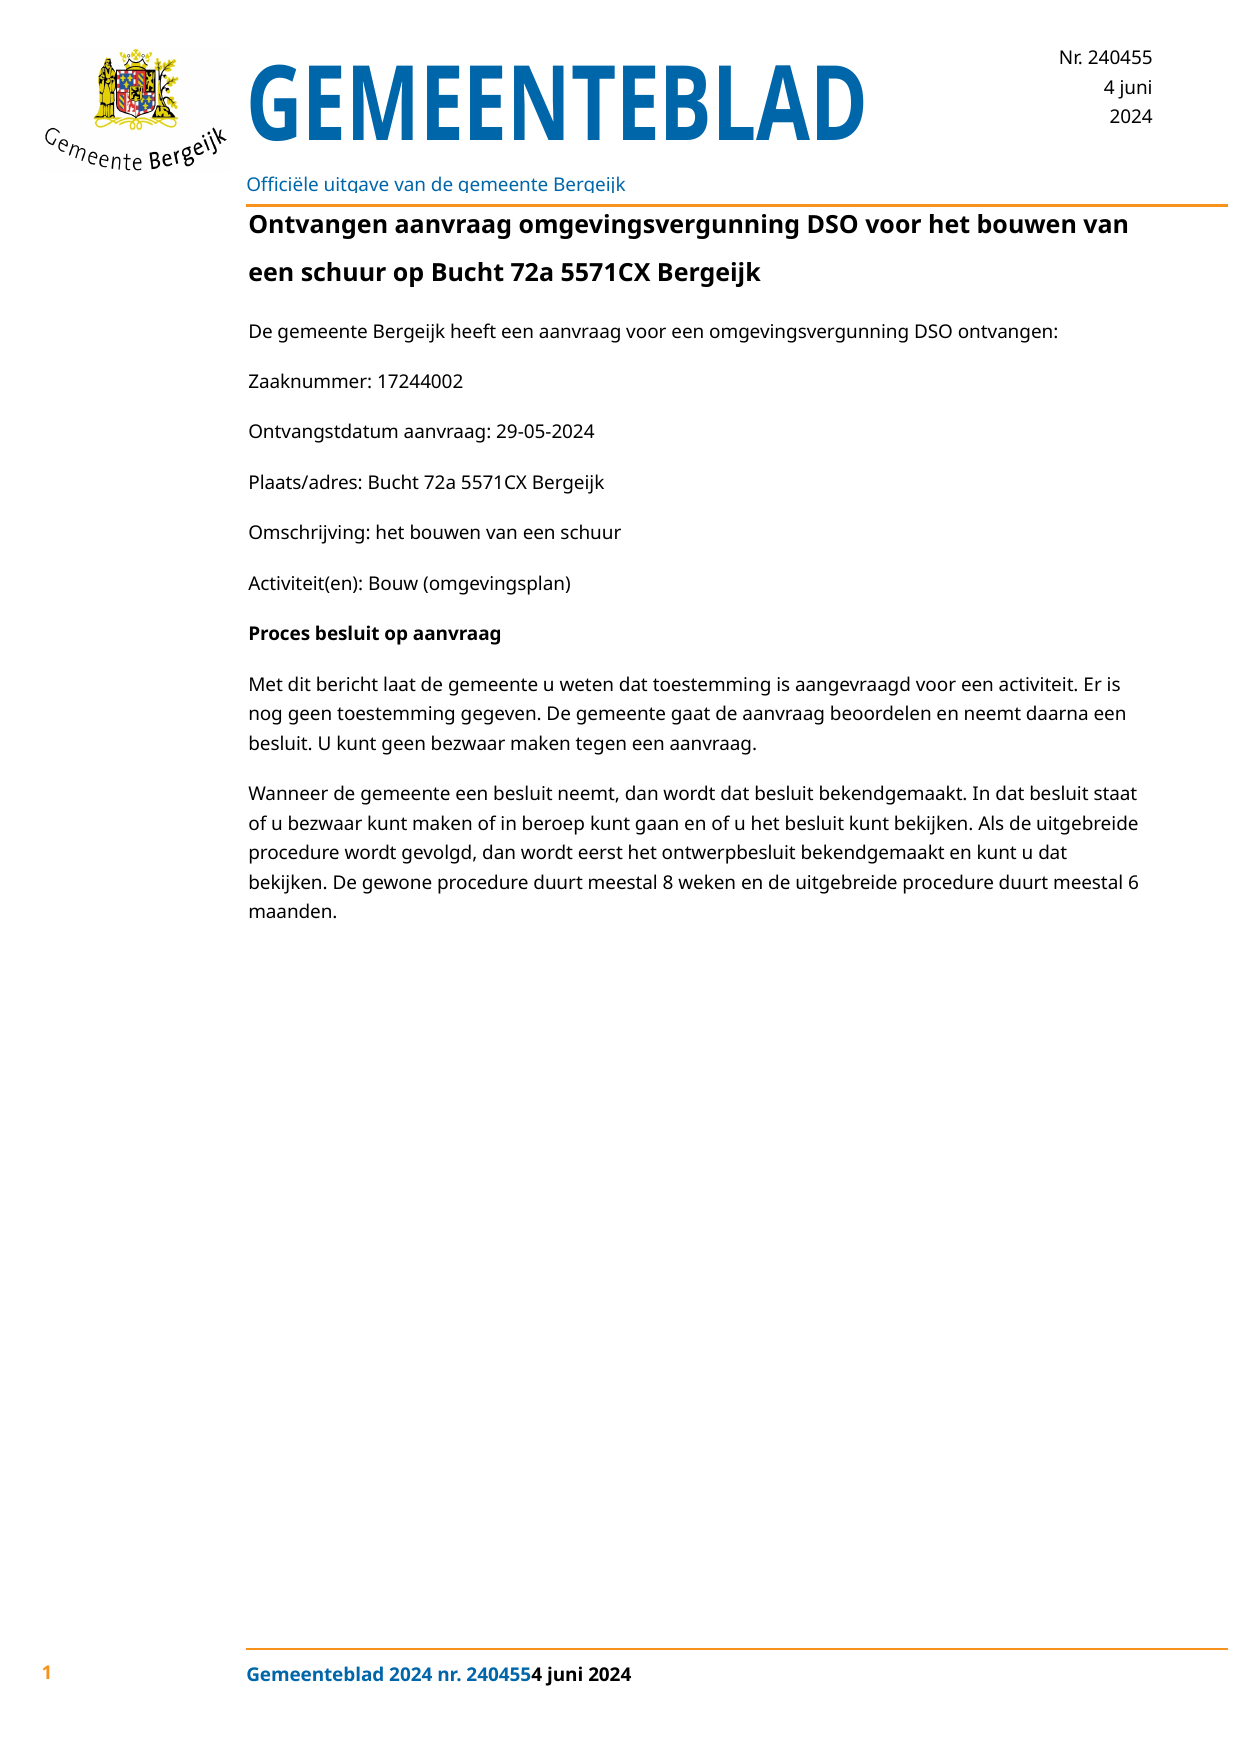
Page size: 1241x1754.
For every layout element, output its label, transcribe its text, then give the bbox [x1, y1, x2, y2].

text De gemeente Bergeijk heeft een aanvraag voor een omgevingsvergunning DSO ontvangen: [248, 318, 1152, 344]
text Plaats/adres: Bucht 72a 5571CX Bergeijk [248, 469, 1152, 495]
text Zaaknummer: 17244002 [248, 368, 1152, 394]
text Activiteit(en): Bouw (omgevingsplan) [248, 570, 1152, 596]
text Proces besluit op aanvraag [248, 620, 1152, 646]
text Wanneer de gemeente een besluit neemt, dan wordt dat besluit bekendgemaakt. In dat besluit staat of u bezwaar kunt maken of in beroep kunt gaan en of u het besluit kunt bekijken. Als de uitgebreide procedure wordt gevolgd, dan wordt eerst het ontwerpbesluit bekendgemaakt en kunt u dat bekijken. De gewone procedure duurt meestal 8 weken en de uitgebreide procedure duurt meestal 6 maanden. [248, 780, 1152, 924]
text Met dit bericht laat de gemeente u weten dat toestemming is aangevraagd voor een activiteit. Er is nog geen toestemming gegeven. De gemeente gaat de aanvraag beoordelen en neemt daarna een besluit. U kunt geen bezwaar maken tegen een aanvraag. [248, 671, 1152, 756]
picture [41, 47, 231, 172]
text Ontvangstdatum aanvraag: 29-05-2024 [248, 419, 1152, 444]
text Omschrijving: het bouwen van een schuur [248, 519, 1152, 545]
text Ontvangen aanvraag omgevingsvergunning DSO voor het bouwen van een schuur op Bucht 72a 5571CX Bergeijk [248, 207, 1152, 288]
